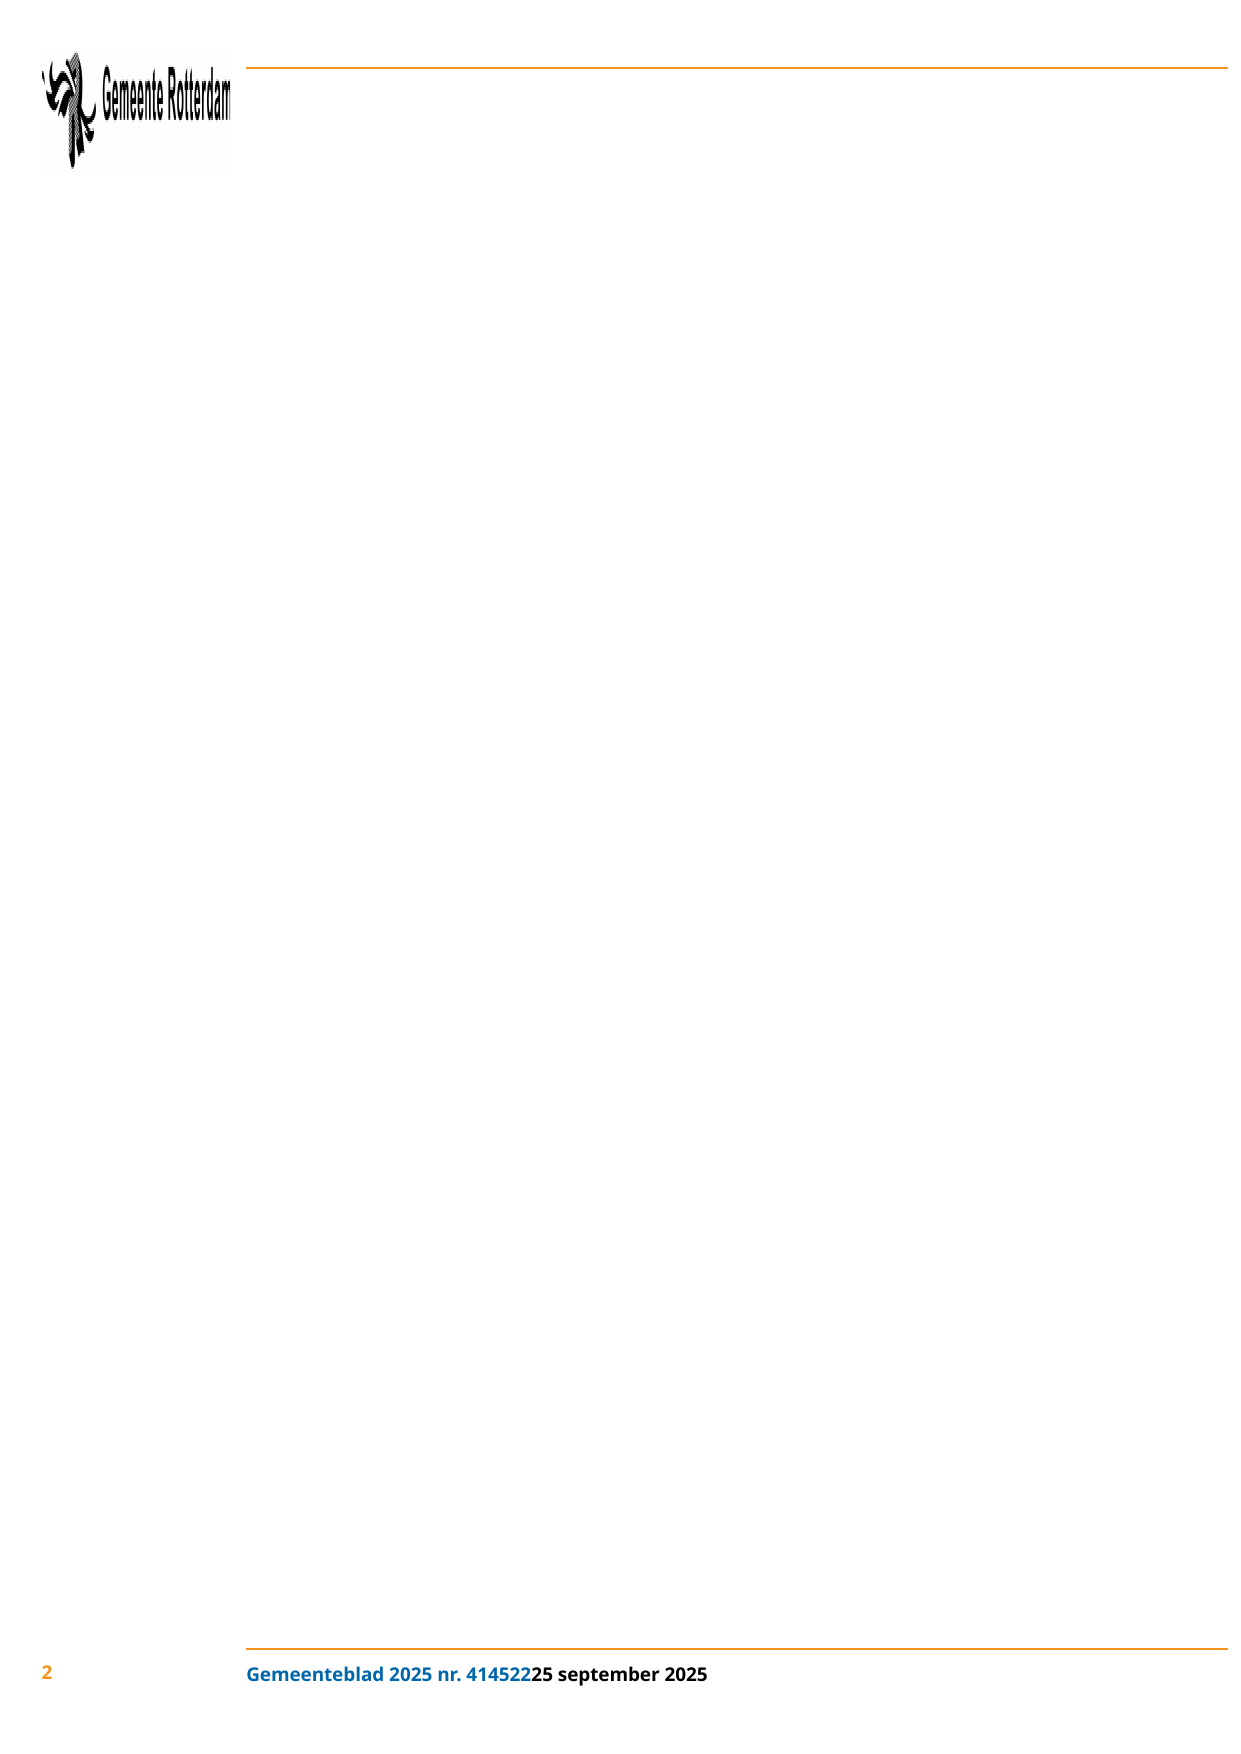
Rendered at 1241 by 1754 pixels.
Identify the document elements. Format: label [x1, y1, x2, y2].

picture [41, 47, 231, 172]
